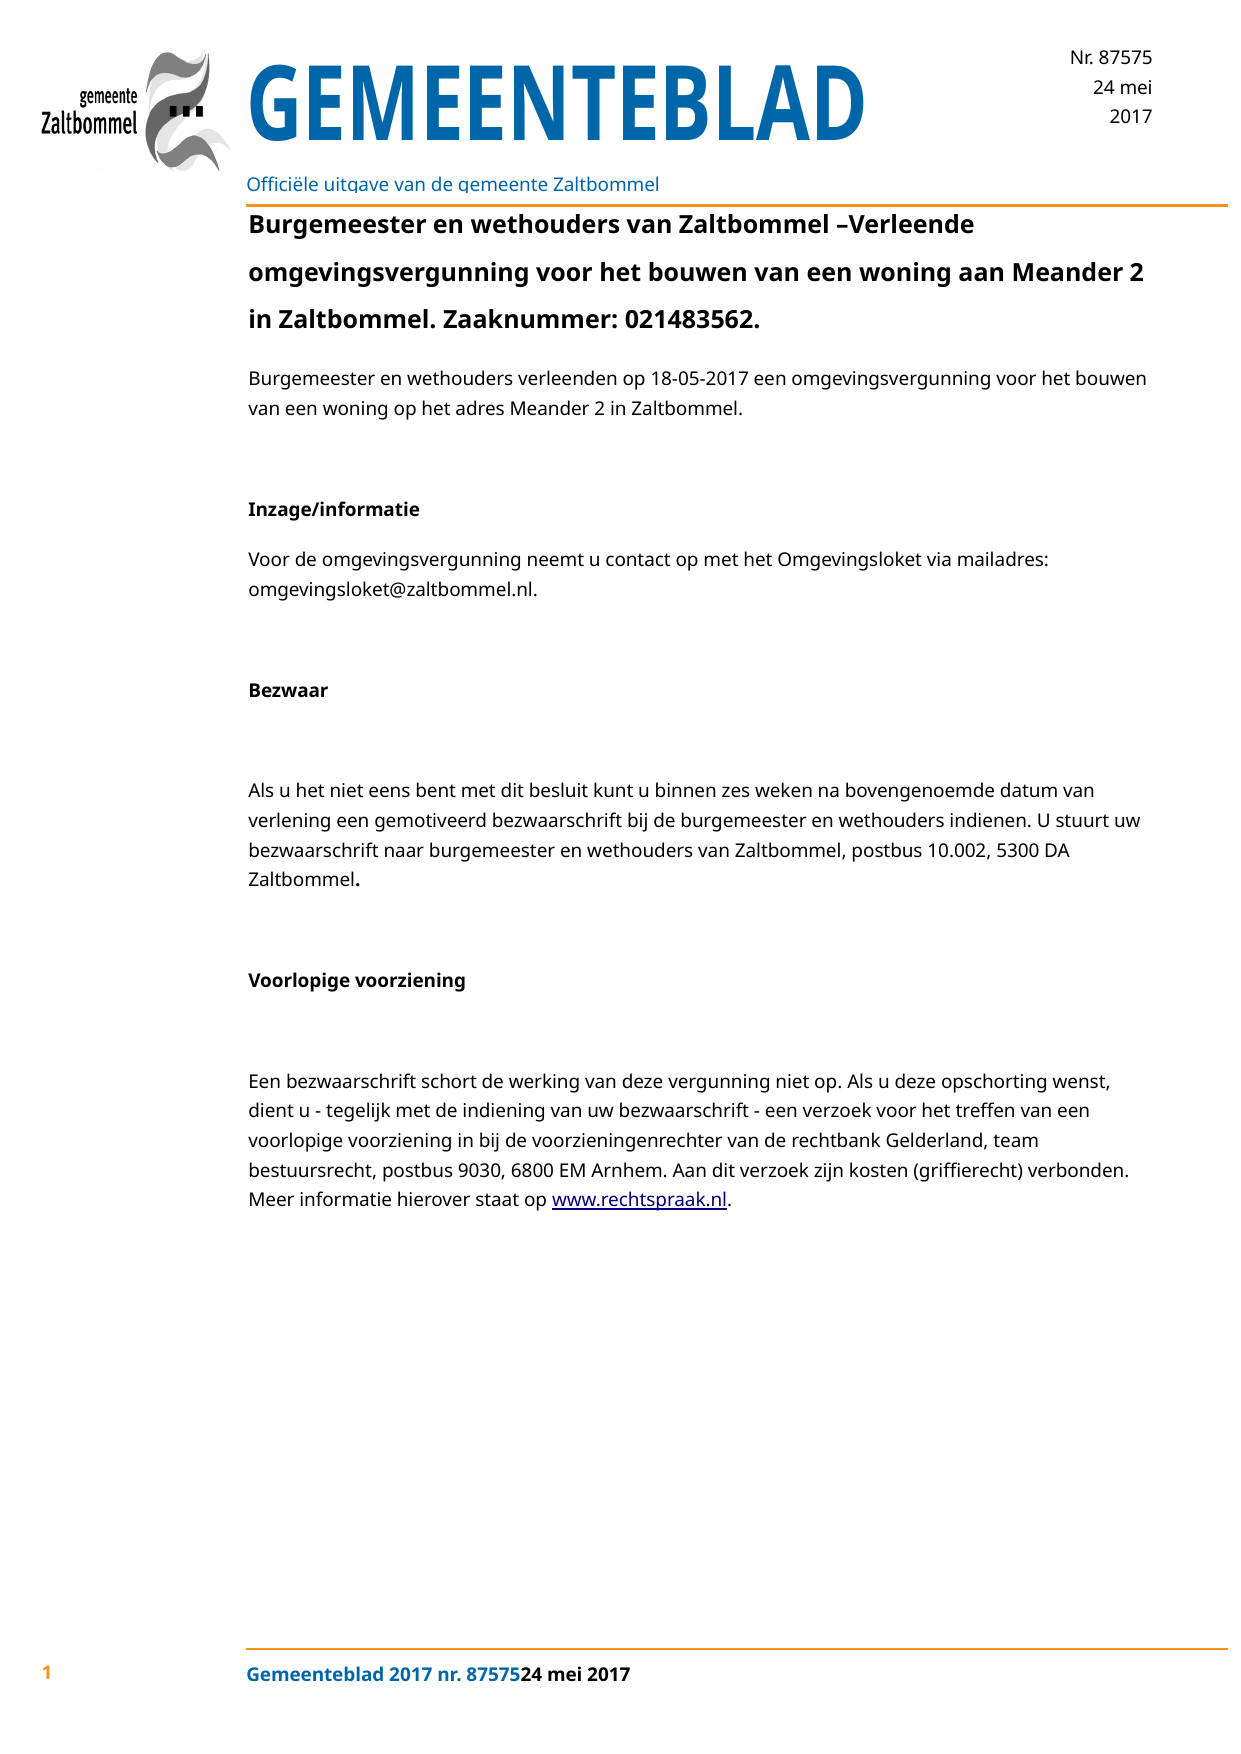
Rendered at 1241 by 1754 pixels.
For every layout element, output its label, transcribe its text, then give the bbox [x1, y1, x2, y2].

picture [41, 47, 231, 172]
text Bezwaar [248, 677, 1152, 702]
text Voorlopige voorziening [248, 967, 1152, 993]
text Een bezwaarschrift schort de werking van deze vergunning niet op. Als u deze opschorting wenst, dient u - tegelijk met de indiening van uw bezwaarschrift - een verzoek voor het treffen van een voorlopige voorziening in bij de voorzieningenrechter van de rechtbank Gelderland, team bestuursrecht, postbus 9030, 6800 EM Arnhem. Aan dit verzoek zijn kosten (griffierecht) verbonden. Meer informatie hierover staat op www.rechtspraak.nl. [248, 1068, 1152, 1212]
text Burgemeester en wethouders van Zaltbommel –Verleende omgevingsvergunning voor het bouwen van een woning aan Meander 2 in Zaltbommel. Zaaknummer: 021483562. [248, 207, 1152, 336]
text Inzage/informatie [248, 496, 1152, 522]
text Als u het niet eens bent met dit besluit kunt u binnen zes weken na bovengenoemde datum van verlening een gemotiveerd bezwaarschrift bij de burgemeester en wethouders indienen. U stuurt uw bezwaarschrift naar burgemeester en wethouders van Zaltbommel, postbus 10.002, 5300 DA Zaltbommel. [248, 778, 1152, 892]
text Burgemeester en wethouders verleenden op 18-05-2017 een omgevingsvergunning voor het bouwen van een woning op het adres Meander 2 in Zaltbommel. [248, 366, 1152, 421]
text Voor de omgevingsvergunning neemt u contact op met het Omgevingsloket via mailadres: omgevingsloket@zaltbommel.nl. [248, 546, 1152, 602]
